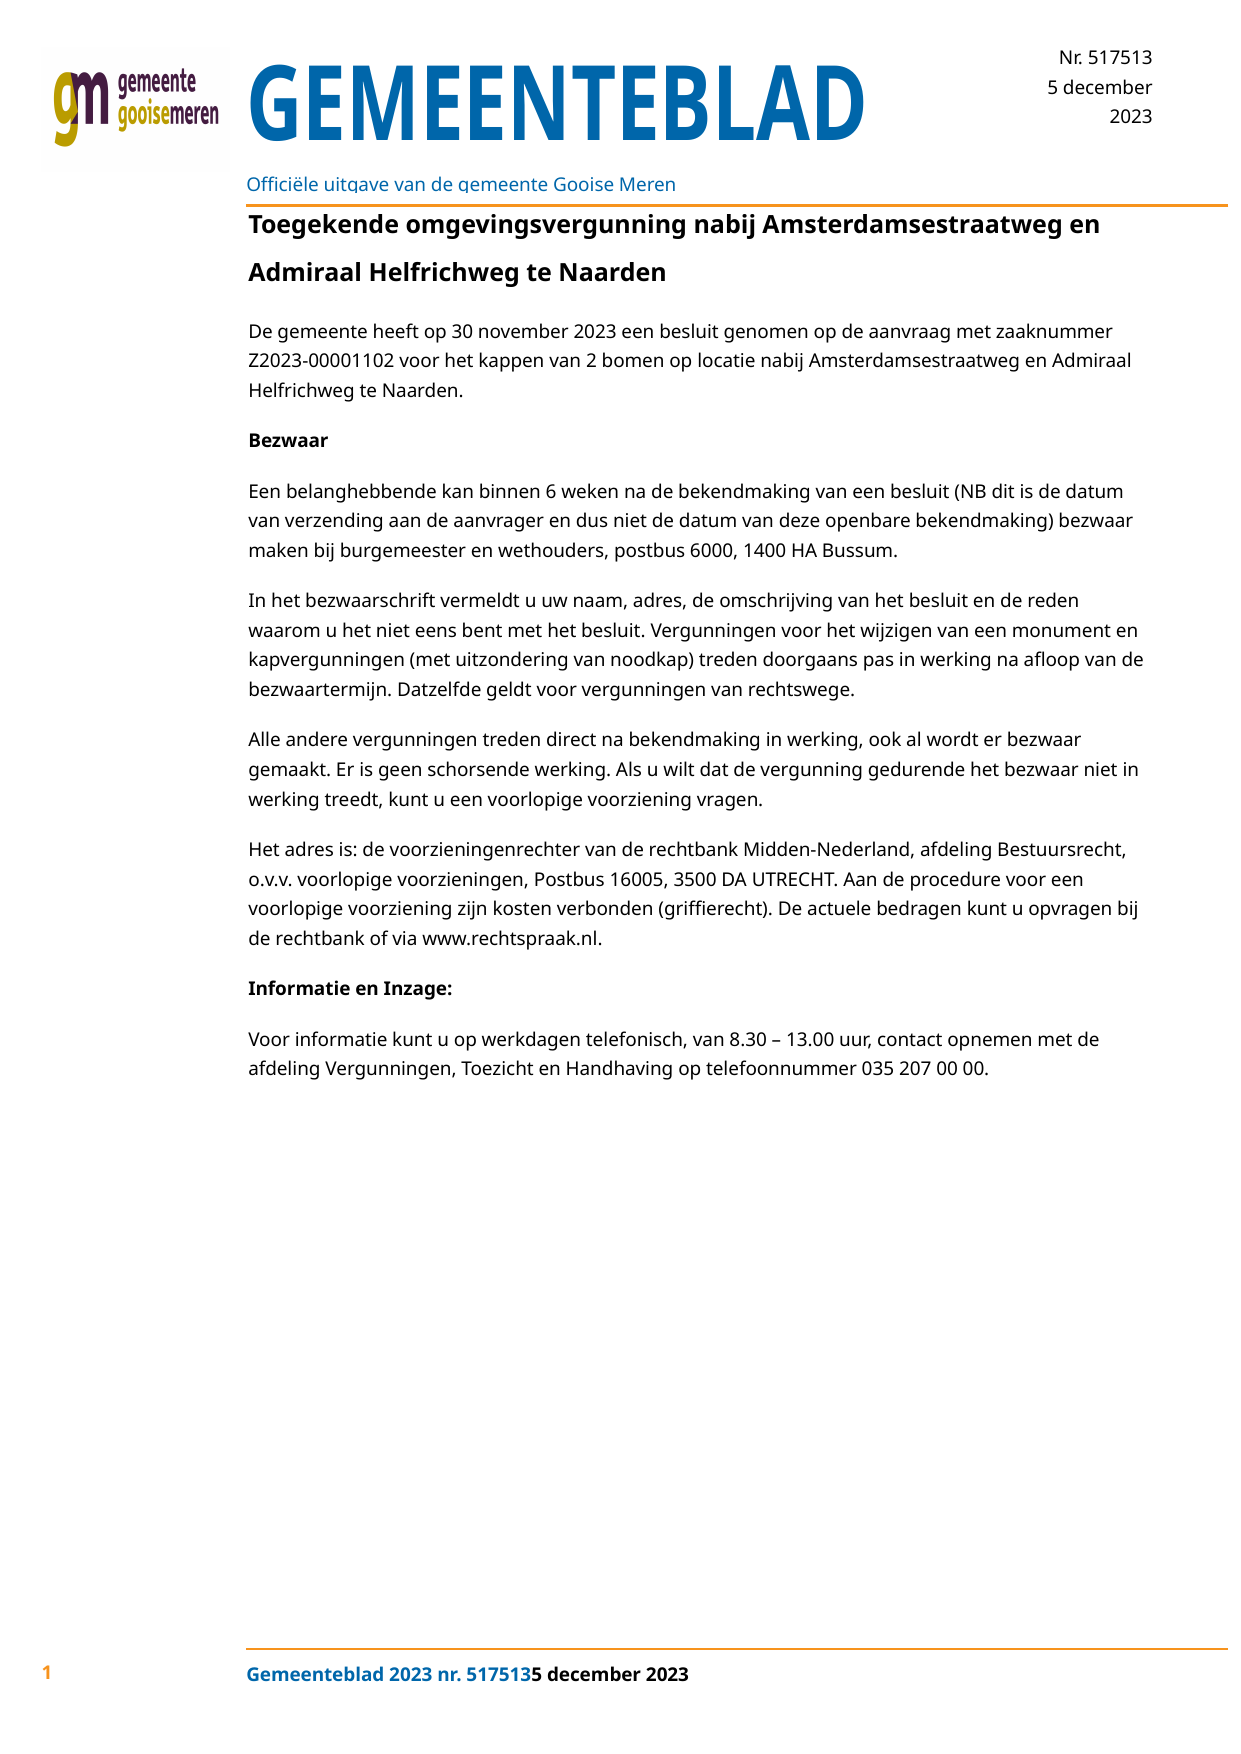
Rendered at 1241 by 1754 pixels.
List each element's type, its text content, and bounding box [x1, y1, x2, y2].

text Informatie en Inzage: [248, 975, 1152, 1001]
text De gemeente heeft op 30 november 2023 een besluit genomen op de aanvraag met zaaknummer Z2023-00001102 voor het kappen van 2 bomen op locatie nabij Amsterdamsestraatweg en Admiraal Helfrichweg te Naarden. [248, 318, 1152, 403]
text Bezwaar [248, 427, 1152, 453]
text Alle andere vergunningen treden direct na bekendmaking in werking, ook al wordt er bezwaar gemaakt. Er is geen schorsende werking. Als u wilt dat de vergunning gedurende het bezwaar niet in werking treedt, kunt u een voorlopige voorziening vragen. [248, 727, 1152, 812]
text Een belanghebbende kan binnen 6 weken na de bekendmaking van een besluit (NB dit is de datum van verzending aan de aanvrager en dus niet de datum van deze openbare bekendmaking) bezwaar maken bij burgemeester en wethouders, postbus 6000, 1400 HA Bussum. [248, 478, 1152, 563]
text Toegekende omgevingsvergunning nabij Amsterdamsestraatweg en Admiraal Helfrichweg te Naarden [248, 207, 1152, 288]
text Voor informatie kunt u op werkdagen telefonisch, van 8.30 – 13.00 uur, contact opnemen met de afdeling Vergunningen, Toezicht en Handhaving op telefoonnummer 035 207 00 00. [248, 1026, 1152, 1081]
text Het adres is: de voorzieningenrechter van de rechtbank Midden-Nederland, afdeling Bestuursrecht, o.v.v. voorlopige voorzieningen, Postbus 16005, 3500 DA UTRECHT. Aan de procedure voor een voorlopige voorziening zijn kosten verbonden (griffierecht). De actuele bedragen kunt u opvragen bij de rechtbank of via www.rechtspraak.nl. [248, 836, 1152, 951]
text In het bezwaarschrift vermeldt u uw naam, adres, de omschrijving van het besluit en de reden waarom u het niet eens bent met het besluit. Vergunningen voor het wijzigen van een monument en kapvergunningen (met uitzondering van noodkap) treden doorgaans pas in werking na afloop van de bezwaartermijn. Datzelfde geldt voor vergunningen van rechtswege. [248, 587, 1152, 702]
picture [41, 47, 231, 172]
